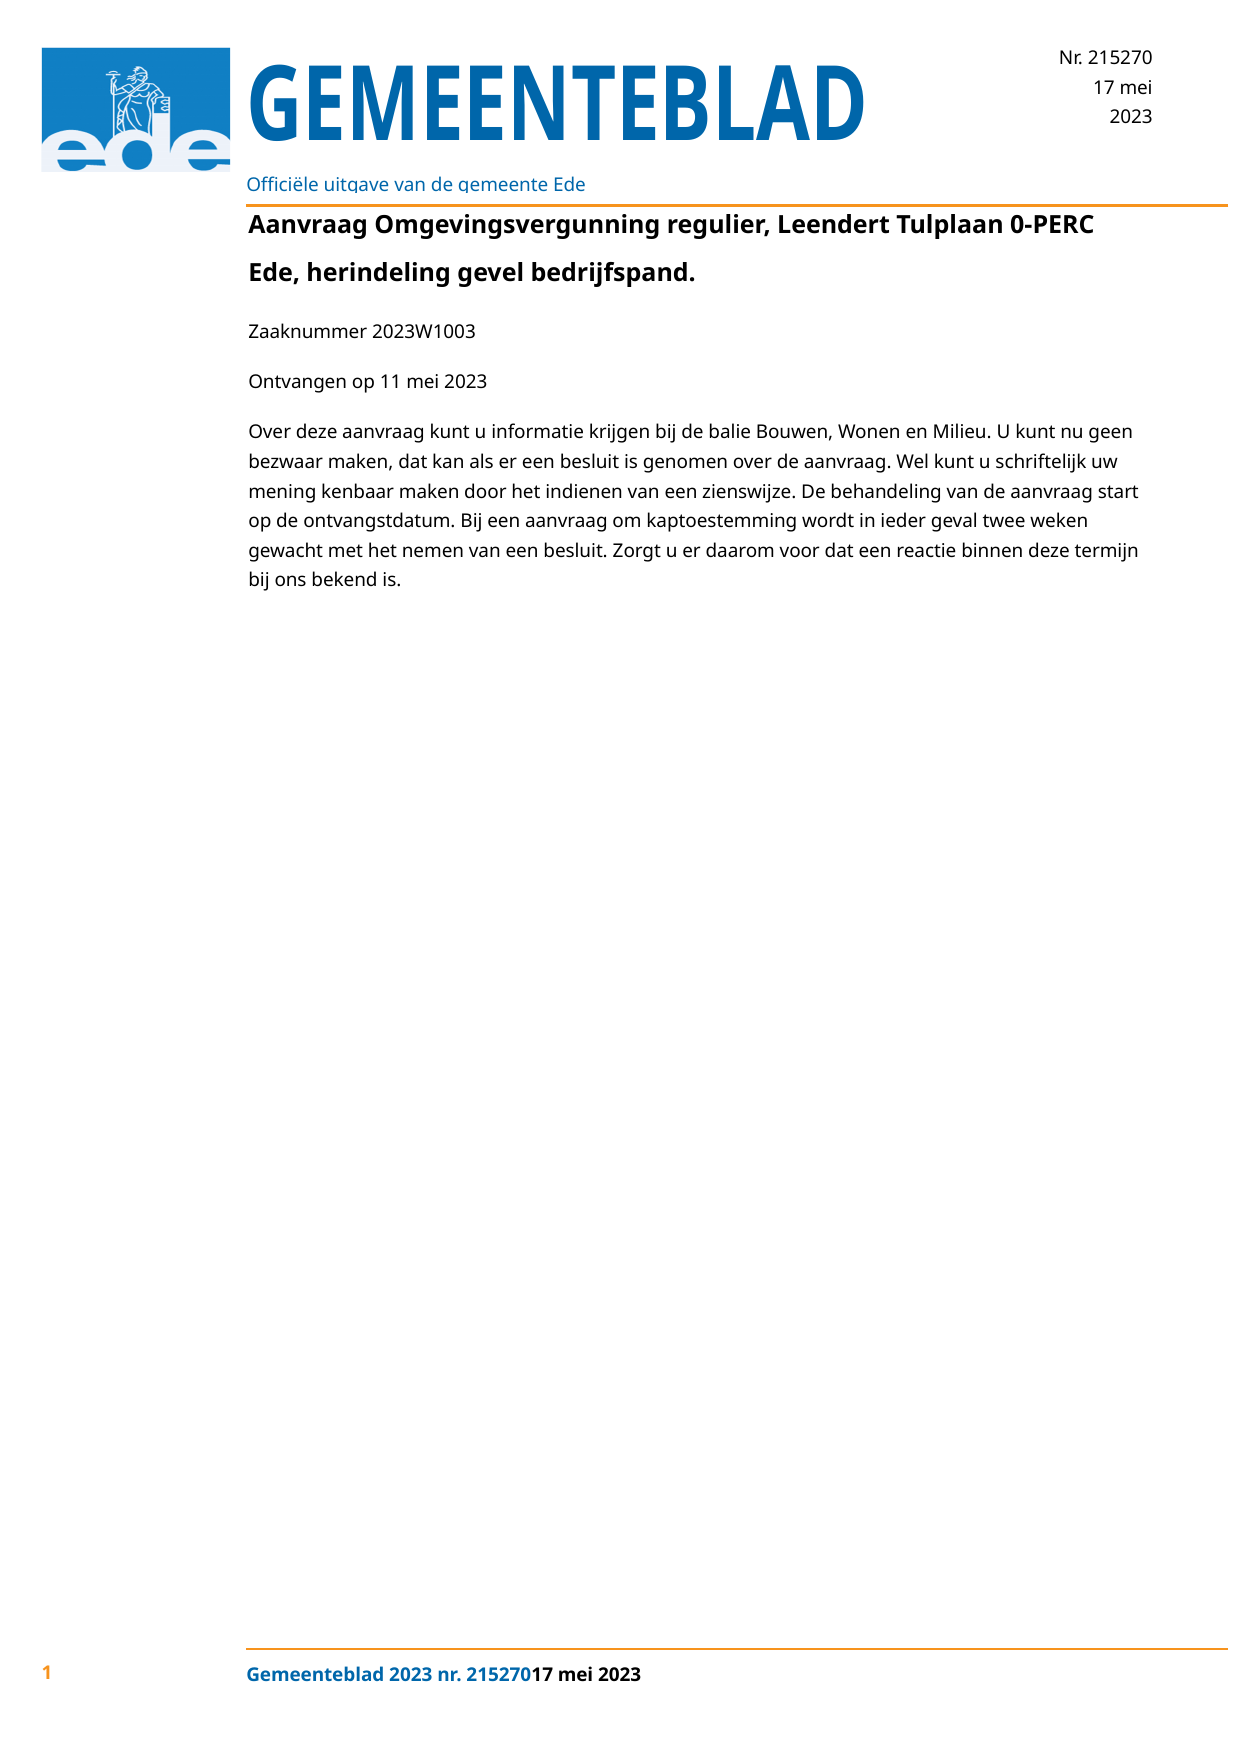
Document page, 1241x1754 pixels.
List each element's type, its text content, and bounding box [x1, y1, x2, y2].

text Ontvangen op 11 mei 2023 [248, 368, 1152, 394]
text Aanvraag Omgevingsvergunning regulier, Leendert Tulplaan 0-PERC Ede, herindeling gevel bedrijfspand. [248, 207, 1152, 288]
text Zaaknummer 2023W1003 [248, 318, 1152, 344]
text Over deze aanvraag kunt u informatie krijgen bij de balie Bouwen, Wonen en Milieu. U kunt nu geen bezwaar maken, dat kan als er een besluit is genomen over de aanvraag. Wel kunt u schriftelijk uw mening kenbaar maken door het indienen van een zienswijze. De behandeling van de aanvraag start op de ontvangstdatum. Bij een aanvraag om kaptoestemming wordt in ieder geval twee weken gewacht met het nemen van een besluit. Zorgt u er daarom voor dat een reactie binnen deze termijn bij ons bekend is. [248, 419, 1152, 592]
picture [41, 47, 231, 172]
